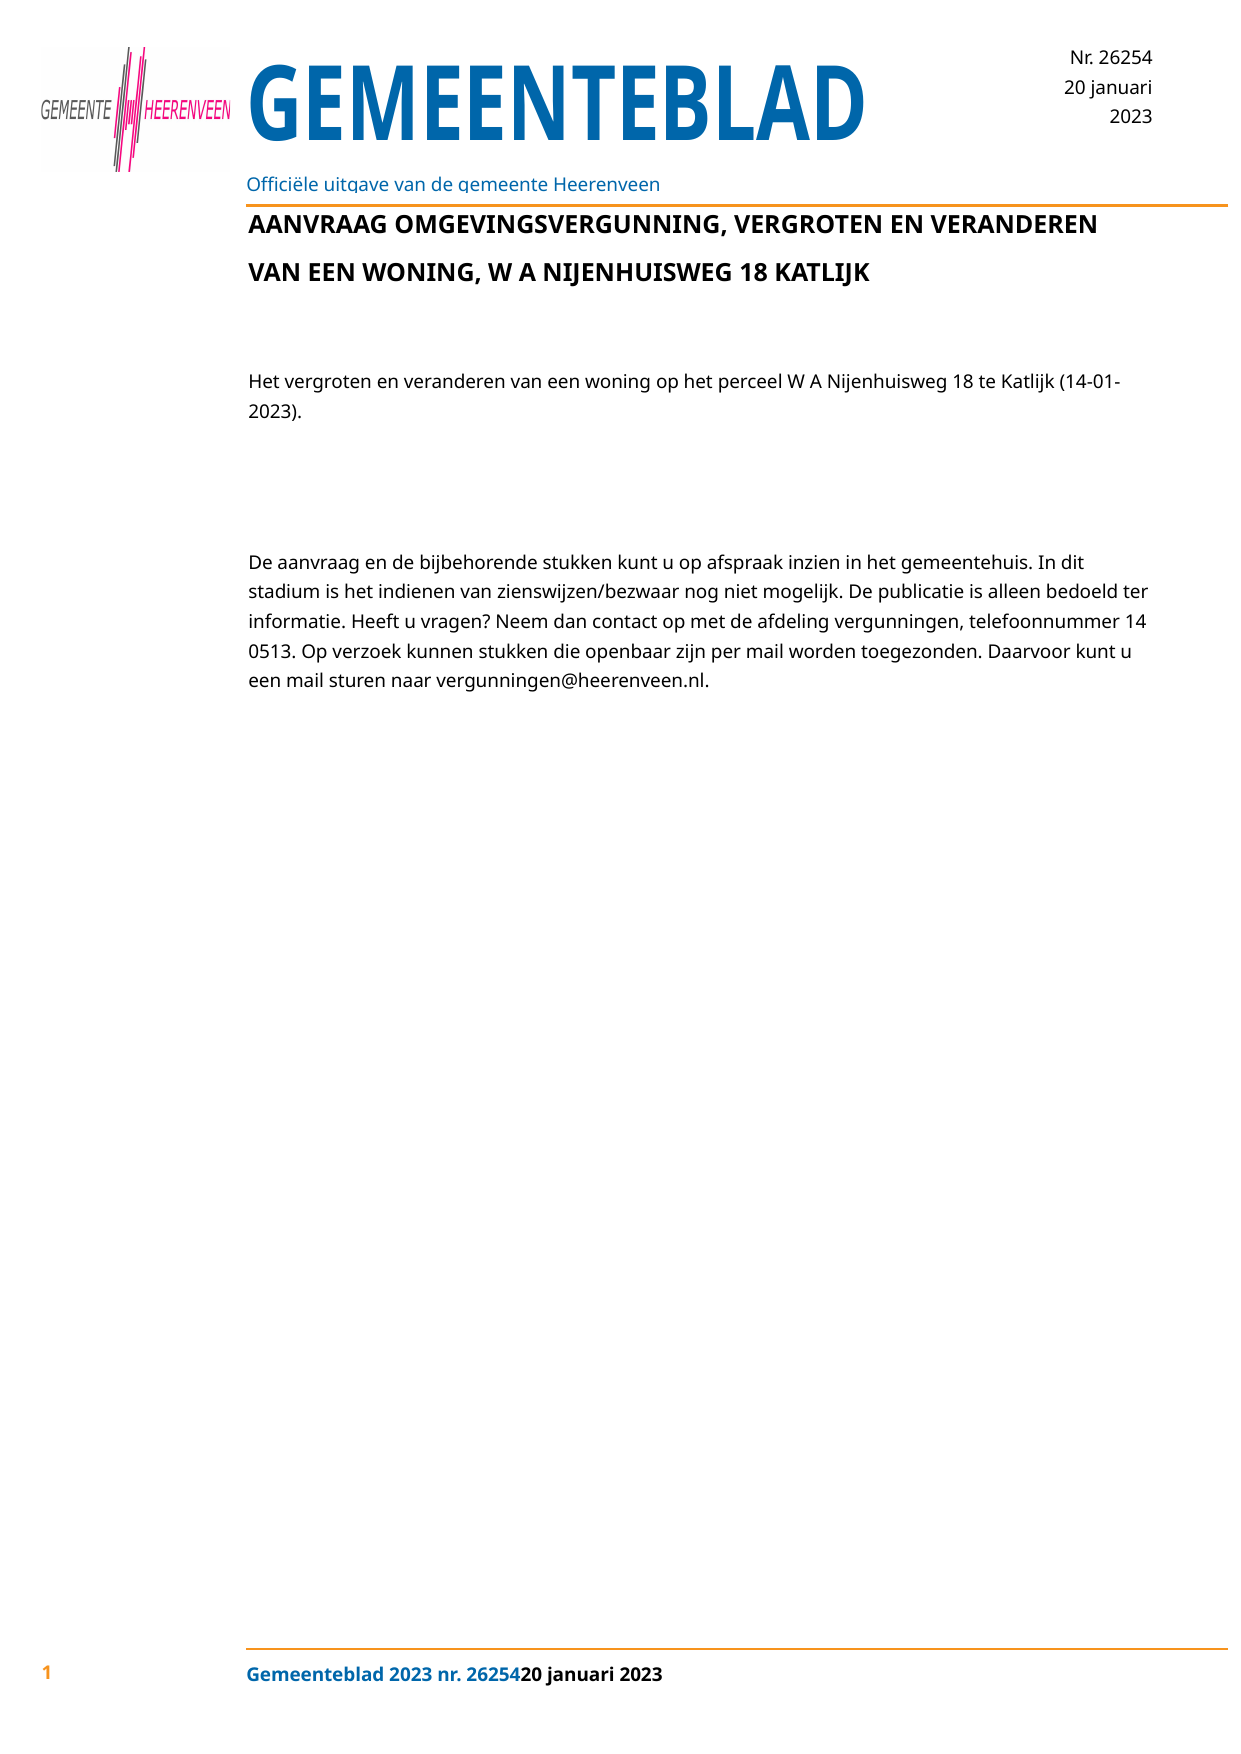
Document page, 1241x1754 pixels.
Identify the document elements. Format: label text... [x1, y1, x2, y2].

text Het vergroten en veranderen van een woning op het perceel W A Nijenhuisweg 18 te Katlijk (14-01-2023). [248, 368, 1152, 424]
text AANVRAAG OMGEVINGSVERGUNNING, VERGROTEN EN VERANDEREN VAN EEN WONING, W A NIJENHUISWEG 18 KATLIJK [248, 207, 1152, 288]
picture [41, 47, 231, 172]
text De aanvraag en de bijbehorende stukken kunt u op afspraak inzien in het gemeentehuis. In dit stadium is het indienen van zienswijzen/bezwaar nog niet mogelijk. De publicatie is alleen bedoeld ter informatie. Heeft u vragen? Neem dan contact op met de afdeling vergunningen, telefoonnummer 14 0513. Op verzoek kunnen stukken die openbaar zijn per mail worden toegezonden. Daarvoor kunt u een mail sturen naar vergunningen@heerenveen.nl. [248, 549, 1152, 693]
